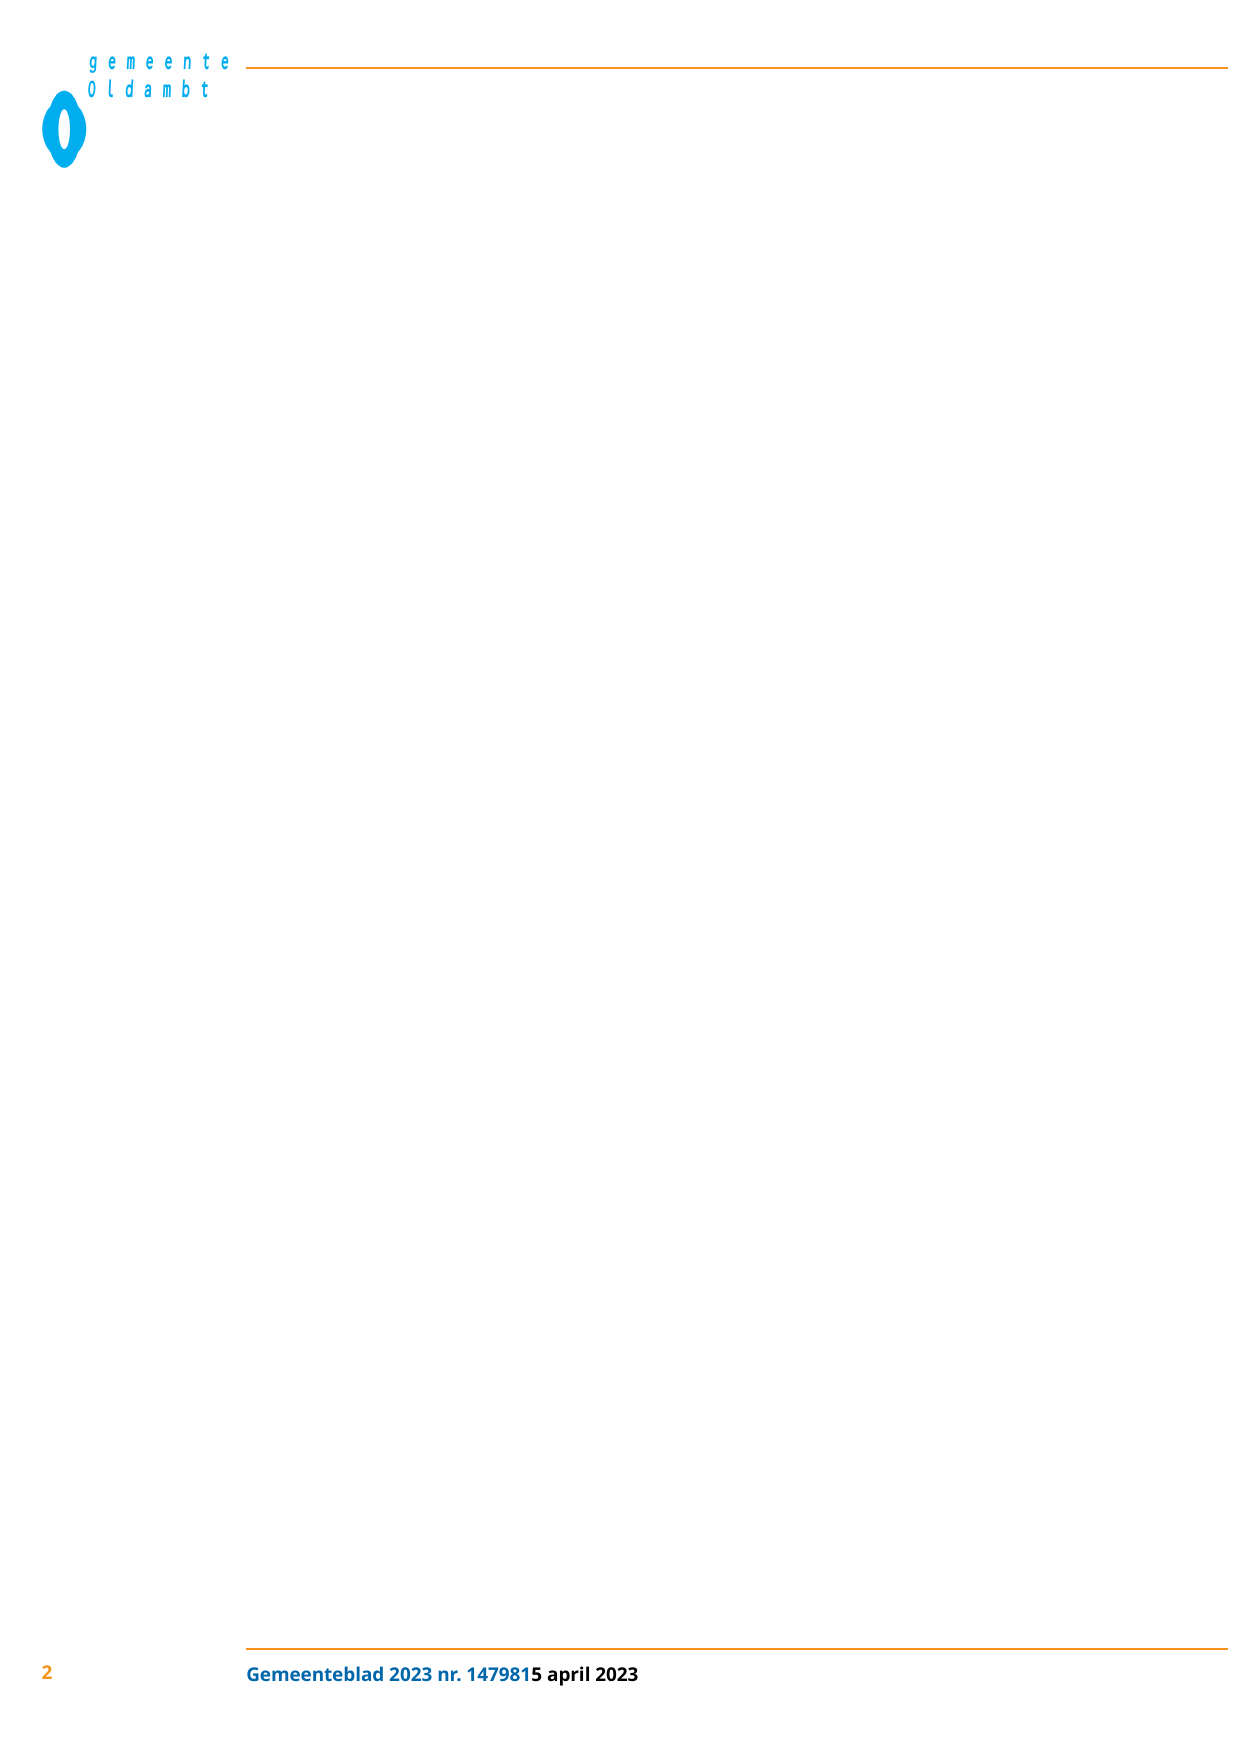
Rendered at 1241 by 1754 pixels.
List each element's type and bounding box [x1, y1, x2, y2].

picture [41, 47, 231, 172]
